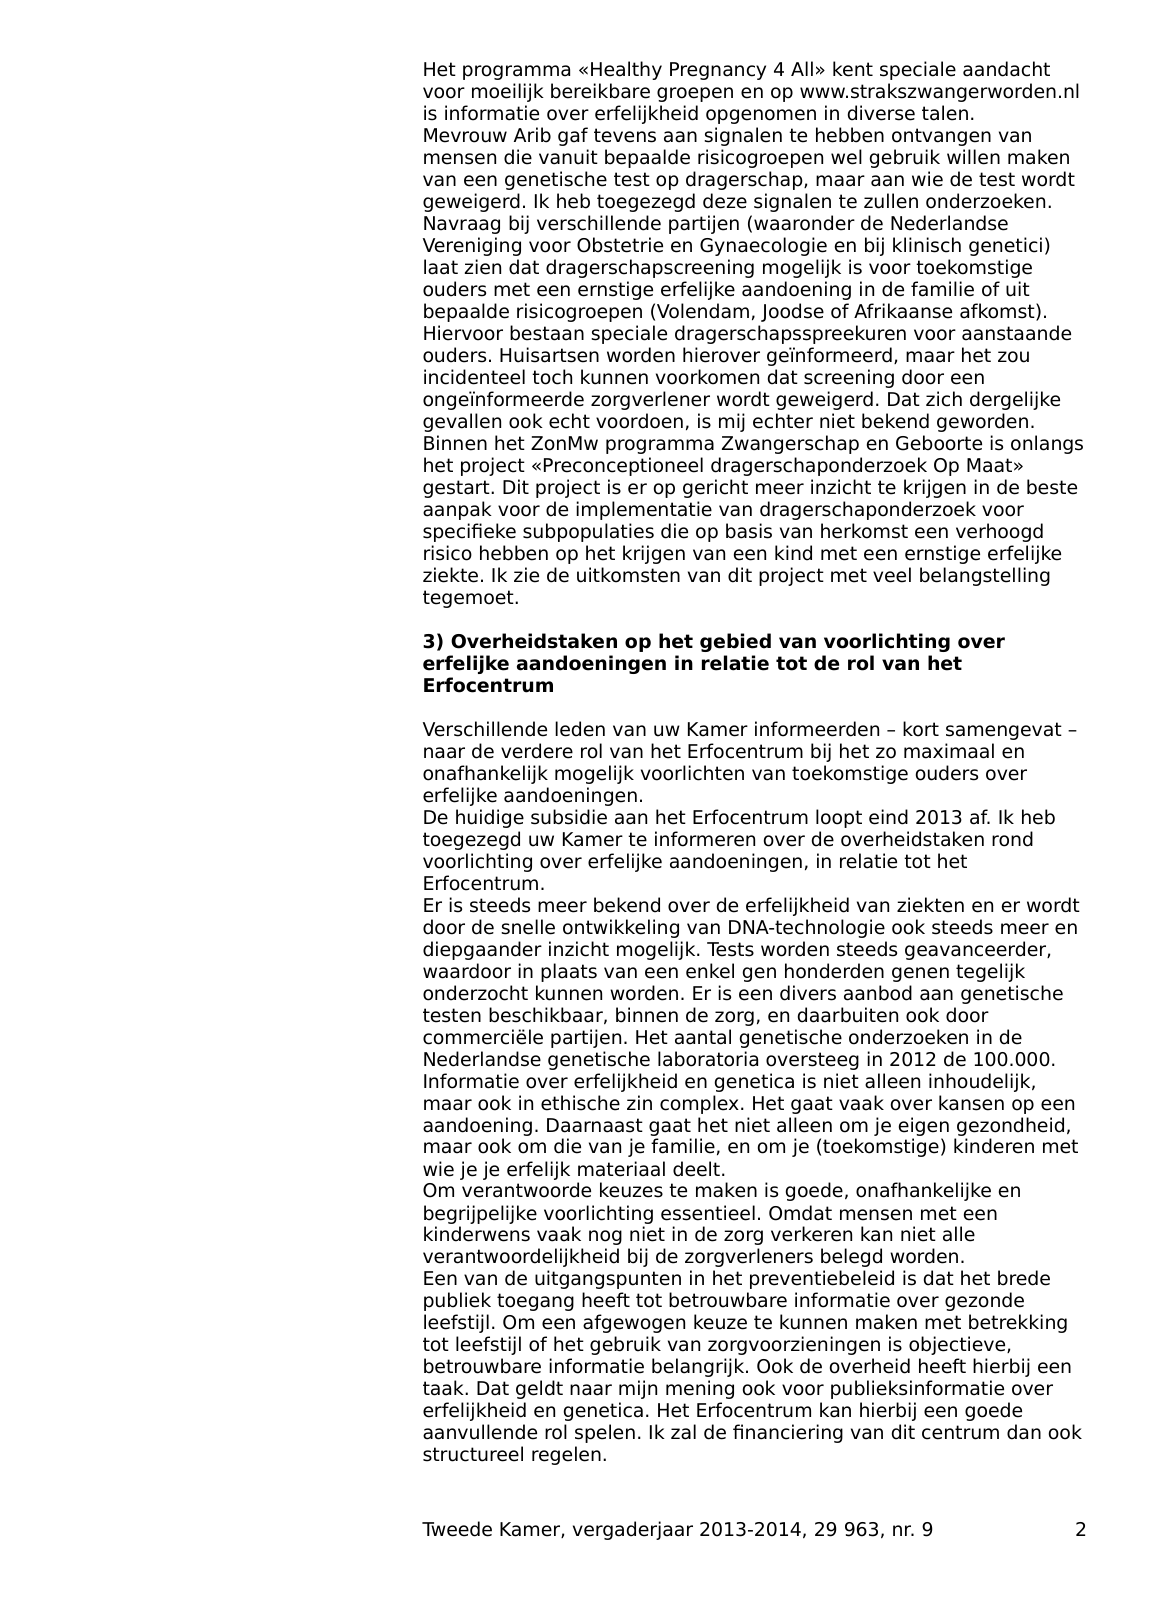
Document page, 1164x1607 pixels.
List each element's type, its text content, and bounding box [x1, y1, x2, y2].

text Het programma «Healthy Pregnancy 4 All» kent speciale aandacht voor moeilijk bereikbare groepen en op www.strakszwangerworden.nl is informatie over erfelijkheid opgenomen in diverse talen. [422, 59, 1087, 125]
text Verschillende leden van uw Kamer informeerden – kort samengevat – naar de verdere rol van het Erfocentrum bij het zo maximaal en onafhankelijk mogelijk voorlichten van toekomstige ouders over erfelijke aandoeningen. [422, 719, 1087, 807]
text Binnen het ZonMw programma Zwangerschap en Geboorte is onlangs het project «Preconceptioneel dragerschaponderzoek Op Maat» gestart. Dit project is er op gericht meer inzicht te krijgen in de beste aanpak voor de implementatie van dragerschaponderzoek voor specifieke subpopulaties die op basis van herkomst een verhoogd risico hebben op het krijgen van een kind met een ernstige erfelijke ziekte. Ik zie de uitkomsten van dit project met veel belangstelling tegemoet. [422, 433, 1087, 608]
text Mevrouw Arib gaf tevens aan signalen te hebben ontvangen van mensen die vanuit bepaalde risicogroepen wel gebruik willen maken van een genetische test op dragerschap, maar aan wie de test wordt geweigerd. Ik heb toegezegd deze signalen te zullen onderzoeken. Navraag bij verschillende partijen (waaronder de Nederlandse Vereniging voor Obstetrie en Gynaecologie en bij klinisch genetici) laat zien dat dragerschapscreening mogelijk is voor toekomstige ouders met een ernstige erfelijke aandoening in de familie of uit bepaalde risicogroepen (Volendam, Joodse of Afrikaanse afkomst). Hiervoor bestaan speciale dragerschapsspreekuren voor aanstaande ouders. Huisartsen worden hierover geïnformeerd, maar het zou incidenteel toch kunnen voorkomen dat screening door een ongeïnformeerde zorgverlener wordt geweigerd. Dat zich dergelijke gevallen ook echt voordoen, is mij echter niet bekend geworden. [422, 125, 1087, 433]
text Er is steeds meer bekend over de erfelijkheid van ziekten en er wordt door de snelle ontwikkeling van DNA-technologie ook steeds meer en diepgaander inzicht mogelijk. Tests worden steeds geavanceerder, waardoor in plaats van een enkel gen honderden genen tegelijk onderzocht kunnen worden. Er is een divers aanbod aan genetische testen beschikbaar, binnen de zorg, en daarbuiten ook door commerciële partijen. Het aantal genetische onderzoeken in de Nederlandse genetische laboratoria oversteeg in 2012 de 100.000. [422, 895, 1087, 1071]
subtitle 3) Overheidstaken op het gebied van voorlichting over erfelijke aandoeningen in relatie tot de rol van het Erfocentrum [422, 631, 1087, 697]
text De huidige subsidie aan het Erfocentrum loopt eind 2013 af. Ik heb toegezegd uw Kamer te informeren over de overheidstaken rond voorlichting over erfelijke aandoeningen, in relatie tot het Erfocentrum. [422, 807, 1087, 895]
text Informatie over erfelijkheid en genetica is niet alleen inhoudelijk, maar ook in ethische zin complex. Het gaat vaak over kansen op een aandoening. Daarnaast gaat het niet alleen om je eigen gezondheid, maar ook om die van je familie, en om je (toekomstige) kinderen met wie je je erfelijk materiaal deelt. [422, 1071, 1087, 1180]
text Om verantwoorde keuzes te maken is goede, onafhankelijke en begrijpelijke voorlichting essentieel. Omdat mensen met een kinderwens vaak nog niet in de zorg verkeren kan niet alle verantwoordelijkheid bij de zorgverleners belegd worden. [422, 1180, 1087, 1268]
text Een van de uitgangspunten in het preventiebeleid is dat het brede publiek toegang heeft tot betrouwbare informatie over gezonde leefstijl. Om een afgewogen keuze te kunnen maken met betrekking tot leefstijl of het gebruik van zorgvoorzieningen is objectieve, betrouwbare informatie belangrijk. Ook de overheid heeft hierbij een taak. Dat geldt naar mijn mening ook voor publieksinformatie over erfelijkheid en genetica. Het Erfocentrum kan hierbij een goede aanvullende rol spelen. Ik zal de financiering van dit centrum dan ook structureel regelen. [422, 1268, 1087, 1466]
